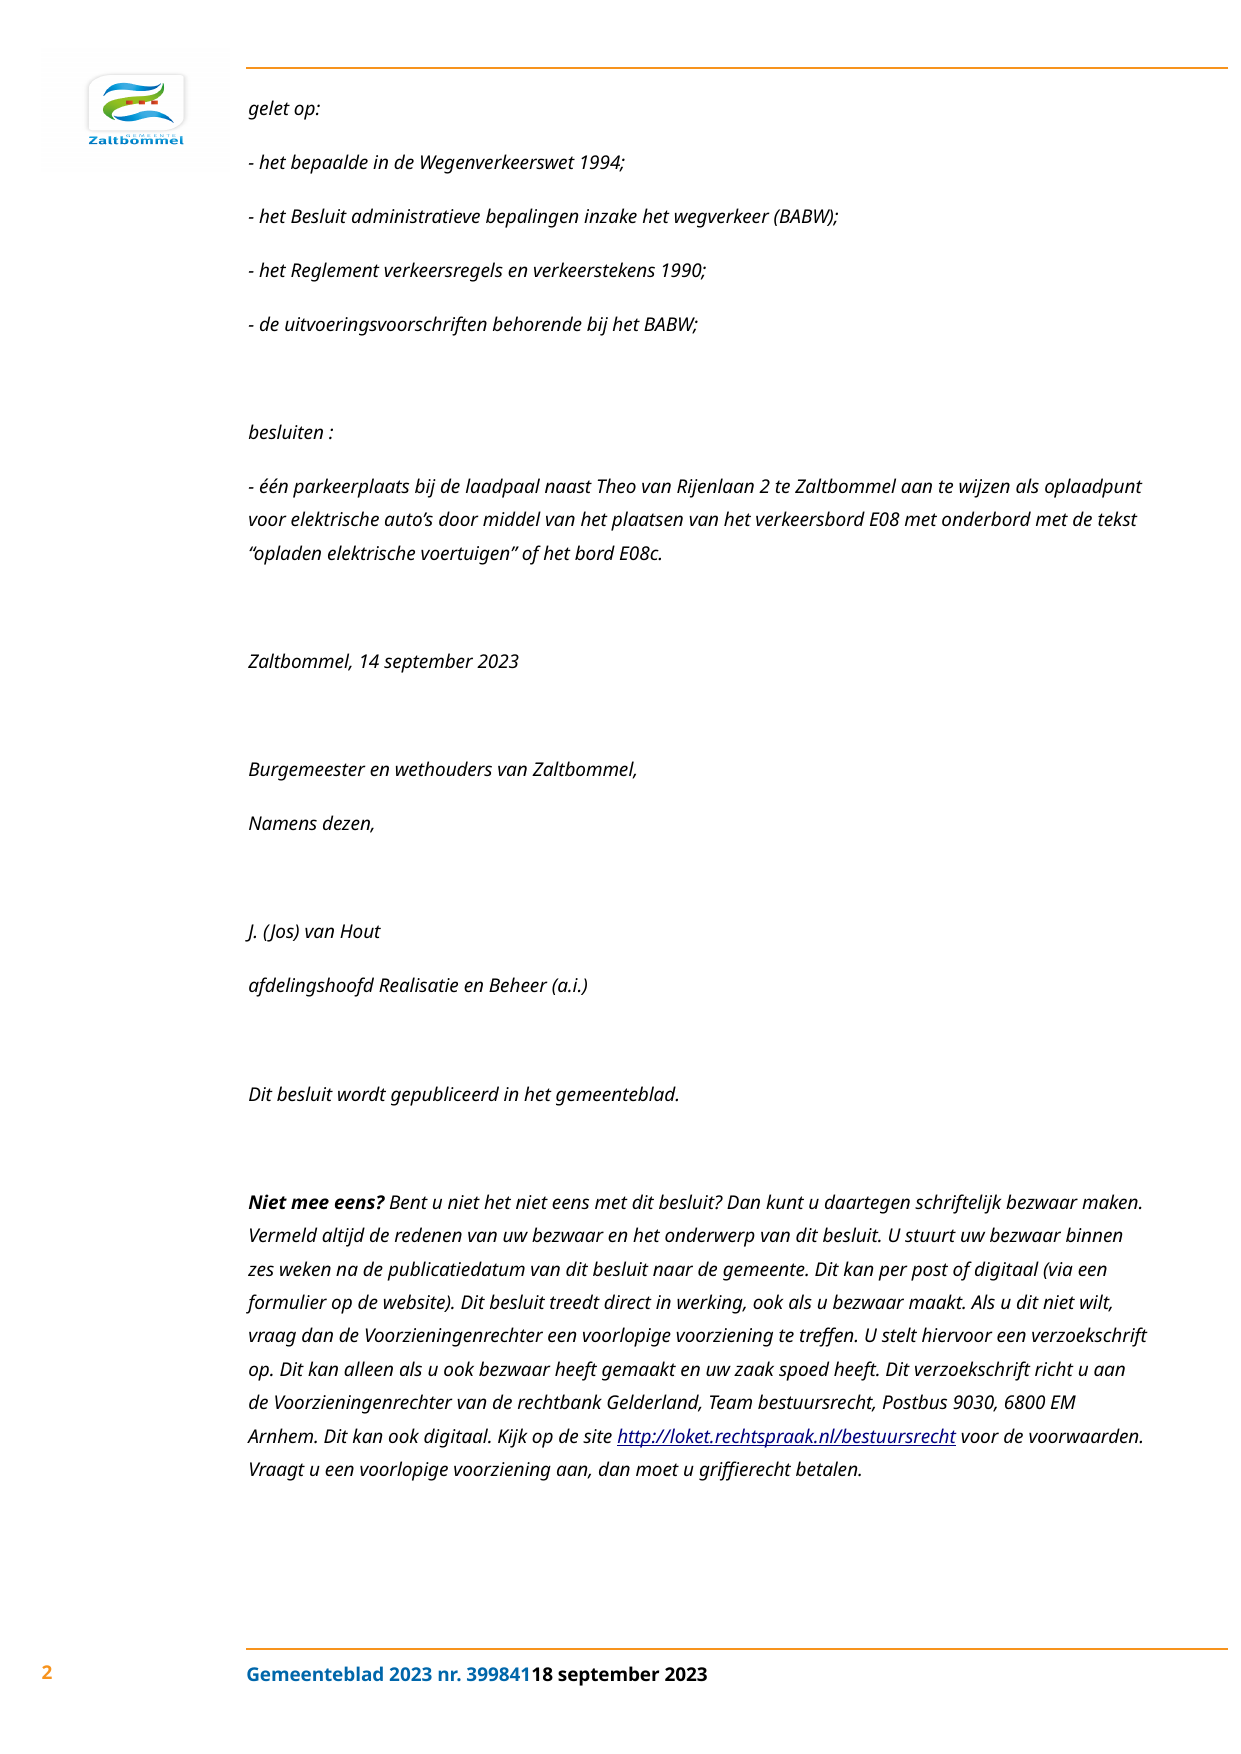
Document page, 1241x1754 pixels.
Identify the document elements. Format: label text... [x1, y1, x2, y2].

text Burgemeester en wethouders van Zaltbommel, [248, 756, 1152, 782]
text gelet op: [248, 95, 1152, 121]
text - één parkeerplaats bij de laadpaal naast Theo van Rijenlaan 2 te Zaltbommel aan te wijzen als oplaadpunt voor elektrische auto’s door middel van het plaatsen van het verkeersbord E08 met onderbord met de tekst “opladen elektrische voertuigen” of het bord E08c. [248, 473, 1152, 566]
text - het bepaalde in de Wegenverkeerswet 1994; [248, 149, 1152, 174]
text - het Reglement verkeersregels en verkeerstekens 1990; [248, 257, 1152, 283]
text afdelingshoofd Realisatie en Beheer (a.i.) [248, 973, 1152, 998]
text Dit besluit wordt gepubliceerd in het gemeenteblad. [248, 1081, 1152, 1106]
text besluiten : [248, 419, 1152, 445]
text Niet mee eens? Bent u niet het niet eens met dit besluit? Dan kunt u daartegen schriftelijk bezwaar maken. Vermeld altijd de redenen van uw bezwaar en het onderwerp van dit besluit. U stuurt uw bezwaar binnen zes weken na de publicatiedatum van dit besluit naar de gemeente. Dit kan per post of digitaal (via een formulier op de website). Dit besluit treedt direct in werking, ook als u bezwaar maakt. Als u dit niet wilt, vraag dan de Voorzieningenrechter een voorlopige voorziening te treffen. U stelt hiervoor een verzoekschrift op. Dit kan alleen als u ook bezwaar heeft gemaakt en uw zaak spoed heeft. Dit verzoekschrift richt u aan de Voorzieningenrechter van de rechtbank Gelderland, Team bestuursrecht, Postbus 9030, 6800 EM Arnhem. Dit kan ook digitaal. Kijk op de site http://loket.rechtspraak.nl/bestuursrecht voor de voorwaarden. Vraagt u een voorlopige voorziening aan, dan moet u griffierecht betalen. [248, 1189, 1152, 1482]
text - de uitvoeringsvoorschriften behorende bij het BABW; [248, 311, 1152, 337]
text Namens dezen, [248, 810, 1152, 836]
text J. (Jos) van Hout [248, 918, 1152, 944]
picture [41, 47, 231, 172]
text Zaltbommel, 14 september 2023 [248, 648, 1152, 674]
text - het Besluit administratieve bepalingen inzake het wegverkeer (BABW); [248, 203, 1152, 229]
